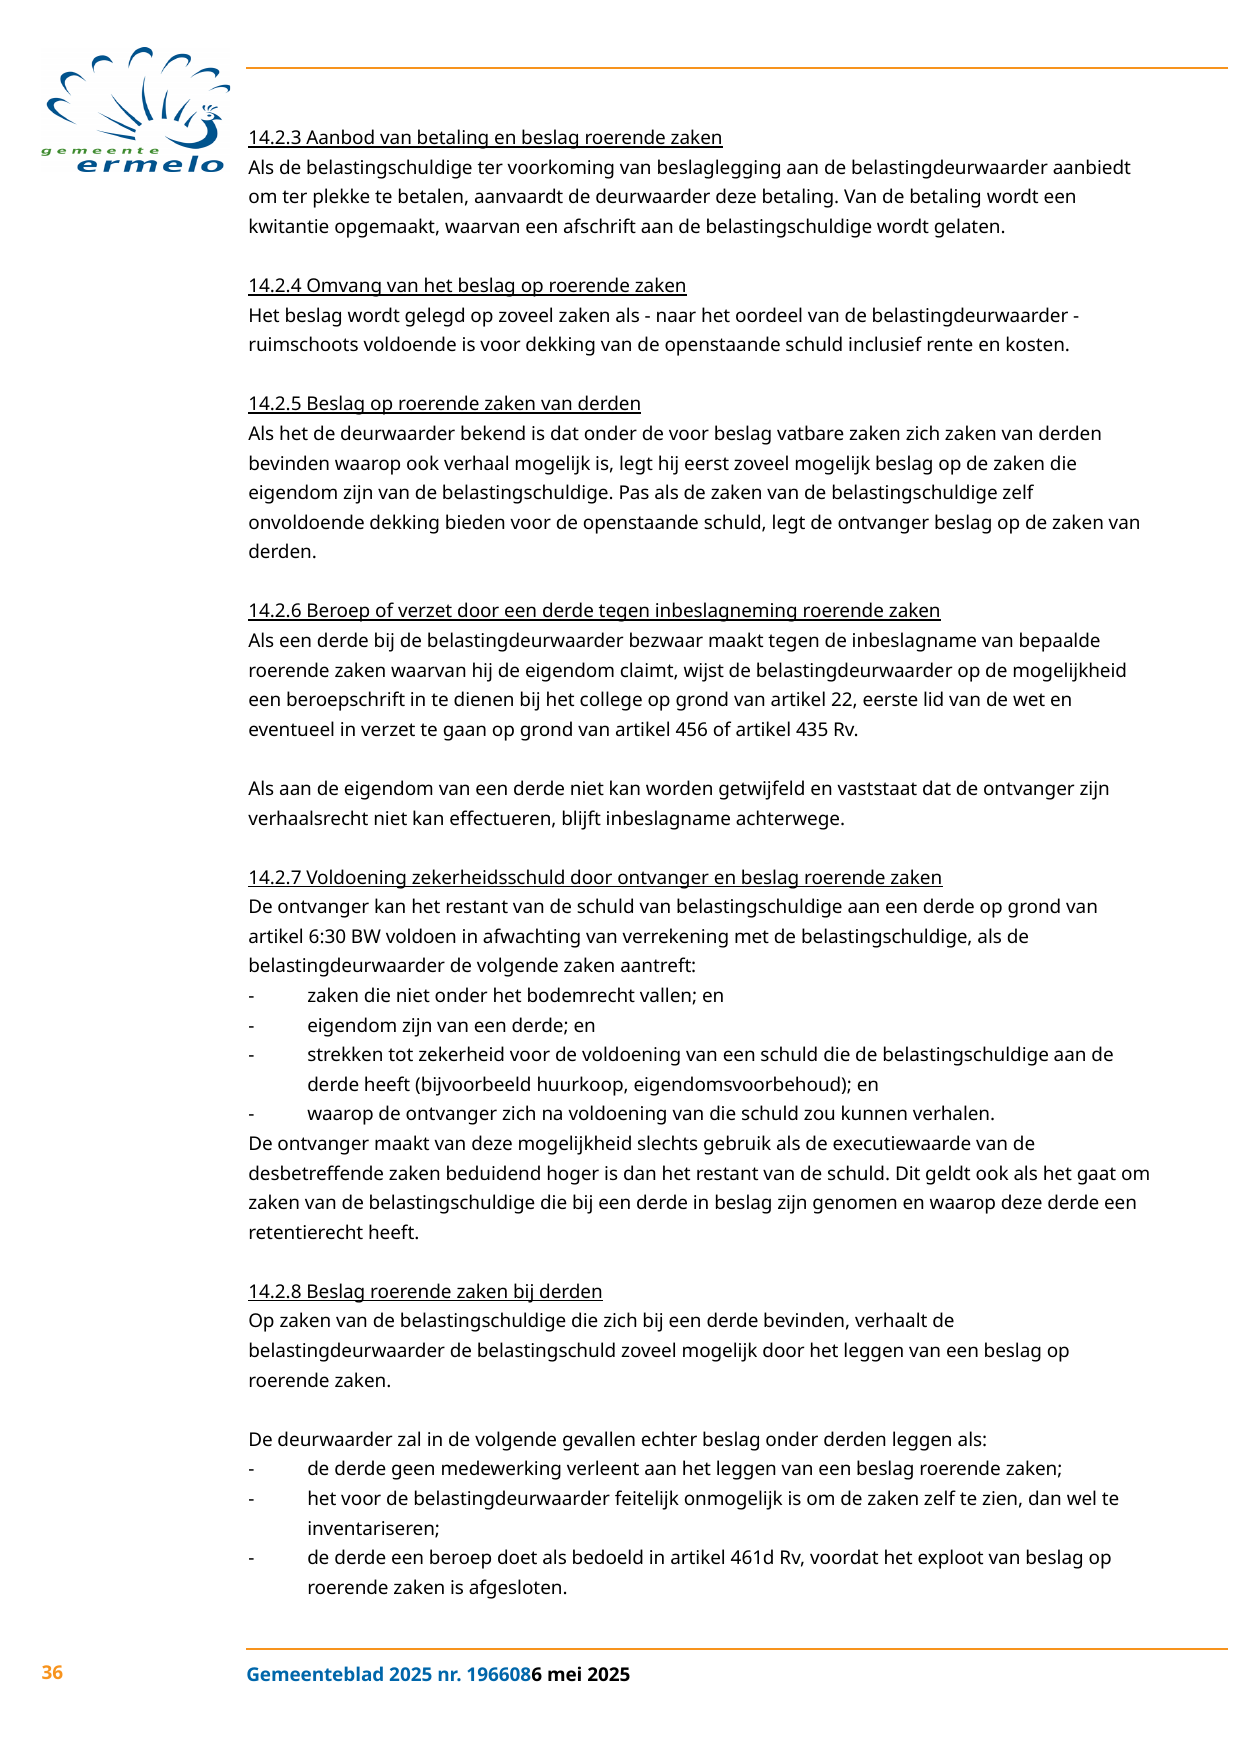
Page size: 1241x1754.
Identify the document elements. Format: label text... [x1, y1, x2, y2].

list strekken tot zekerheid voor de voldoening van een schuld die de belastingschuldige aan de derde heeft (bijvoorbeeld huurkoop, eigendomsvoorbehoud); en [248, 1041, 1152, 1097]
list eigendom zijn van een derde; en [248, 1012, 1152, 1038]
list het voor de belastingdeurwaarder feitelijk onmogelijk is om de zaken zelf te zien, dan wel te inventariseren; [248, 1485, 1152, 1541]
text Als het de deurwaarder bekend is dat onder de voor beslag vatbare zaken zich zaken van derden bevinden waarop ook verhaal mogelijk is, legt hij eerst zoveel mogelijk beslag op de zaken die eigendom zijn van de belastingschuldige. Pas als de zaken van de belastingschuldige zelf onvoldoende dekking bieden voor de openstaande schuld, legt de ontvanger beslag op de zaken van derden. [248, 420, 1152, 564]
text Het beslag wordt gelegd op zoveel zaken als - naar het oordeel van de belastingdeurwaarder - ruimschoots voldoende is voor dekking van de openstaande schuld inclusief rente en kosten. [248, 302, 1152, 357]
text 14.2.4 Omvang van het beslag op roerende zaken [248, 272, 1152, 298]
list zaken die niet onder het bodemrecht vallen; en [248, 982, 1152, 1008]
text 14.2.6 Beroep of verzet door een derde tegen inbeslagneming roerende zaken [248, 598, 1152, 623]
text De deurwaarder zal in de volgende gevallen echter beslag onder derden leggen als: [248, 1426, 1152, 1452]
list de derde geen medewerking verleent aan het leggen van een beslag roerende zaken; [248, 1456, 1152, 1481]
text Als een derde bij de belastingdeurwaarder bezwaar maakt tegen de inbeslagname van bepaalde roerende zaken waarvan hij de eigendom claimt, wijst de belastingdeurwaarder op de mogelijkheid een beroepschrift in te dienen bij het college op grond van artikel 22, eerste lid van de wet en eventueel in verzet te gaan op grond van artikel 456 of artikel 435 Rv. [248, 627, 1152, 742]
text Op zaken van de belastingschuldige die zich bij een derde bevinden, verhaalt de belastingdeurwaarder de belastingschuld zoveel mogelijk door het leggen van een beslag op roerende zaken. [248, 1308, 1152, 1393]
list waarop de ontvanger zich na voldoening van die schuld zou kunnen verhalen. [248, 1101, 1152, 1126]
picture [41, 47, 231, 172]
text 14.2.5 Beslag op roerende zaken van derden [248, 391, 1152, 416]
text 14.2.7 Voldoening zekerheidsschuld door ontvanger en beslag roerende zaken [248, 864, 1152, 890]
text 14.2.3 Aanbod van betaling en beslag roerende zaken [248, 124, 1152, 150]
text 14.2.8 Beslag roerende zaken bij derden [248, 1278, 1152, 1304]
text Als de belastingschuldige ter voorkoming van beslaglegging aan de belastingdeurwaarder aanbiedt om ter plekke te betalen, aanvaardt de deurwaarder deze betaling. Van de betaling wordt een kwitantie opgemaakt, waarvan een afschrift aan de belastingschuldige wordt gelaten. [248, 154, 1152, 239]
text De ontvanger maakt van deze mogelijkheid slechts gebruik als de executiewaarde van de desbetreffende zaken beduidend hoger is dan het restant van de schuld. Dit geldt ook als het gaat om zaken van de belastingschuldige die bij een derde in beslag zijn genomen en waarop deze derde een retentierecht heeft. [248, 1130, 1152, 1245]
text De ontvanger kan het restant van de schuld van belastingschuldige aan een derde op grond van artikel 6:30 BW voldoen in afwachting van verrekening met de belastingschuldige, als de belastingdeurwaarder de volgende zaken aantreft: [248, 893, 1152, 978]
list de derde een beroep doet als bedoeld in artikel 461d Rv, voordat het exploot van beslag op roerende zaken is afgesloten. [248, 1544, 1152, 1600]
text Als aan de eigendom van een derde niet kan worden getwijfeld en vaststaat dat de ontvanger zijn verhaalsrecht niet kan effectueren, blijft inbeslagname achterwege. [248, 775, 1152, 831]
